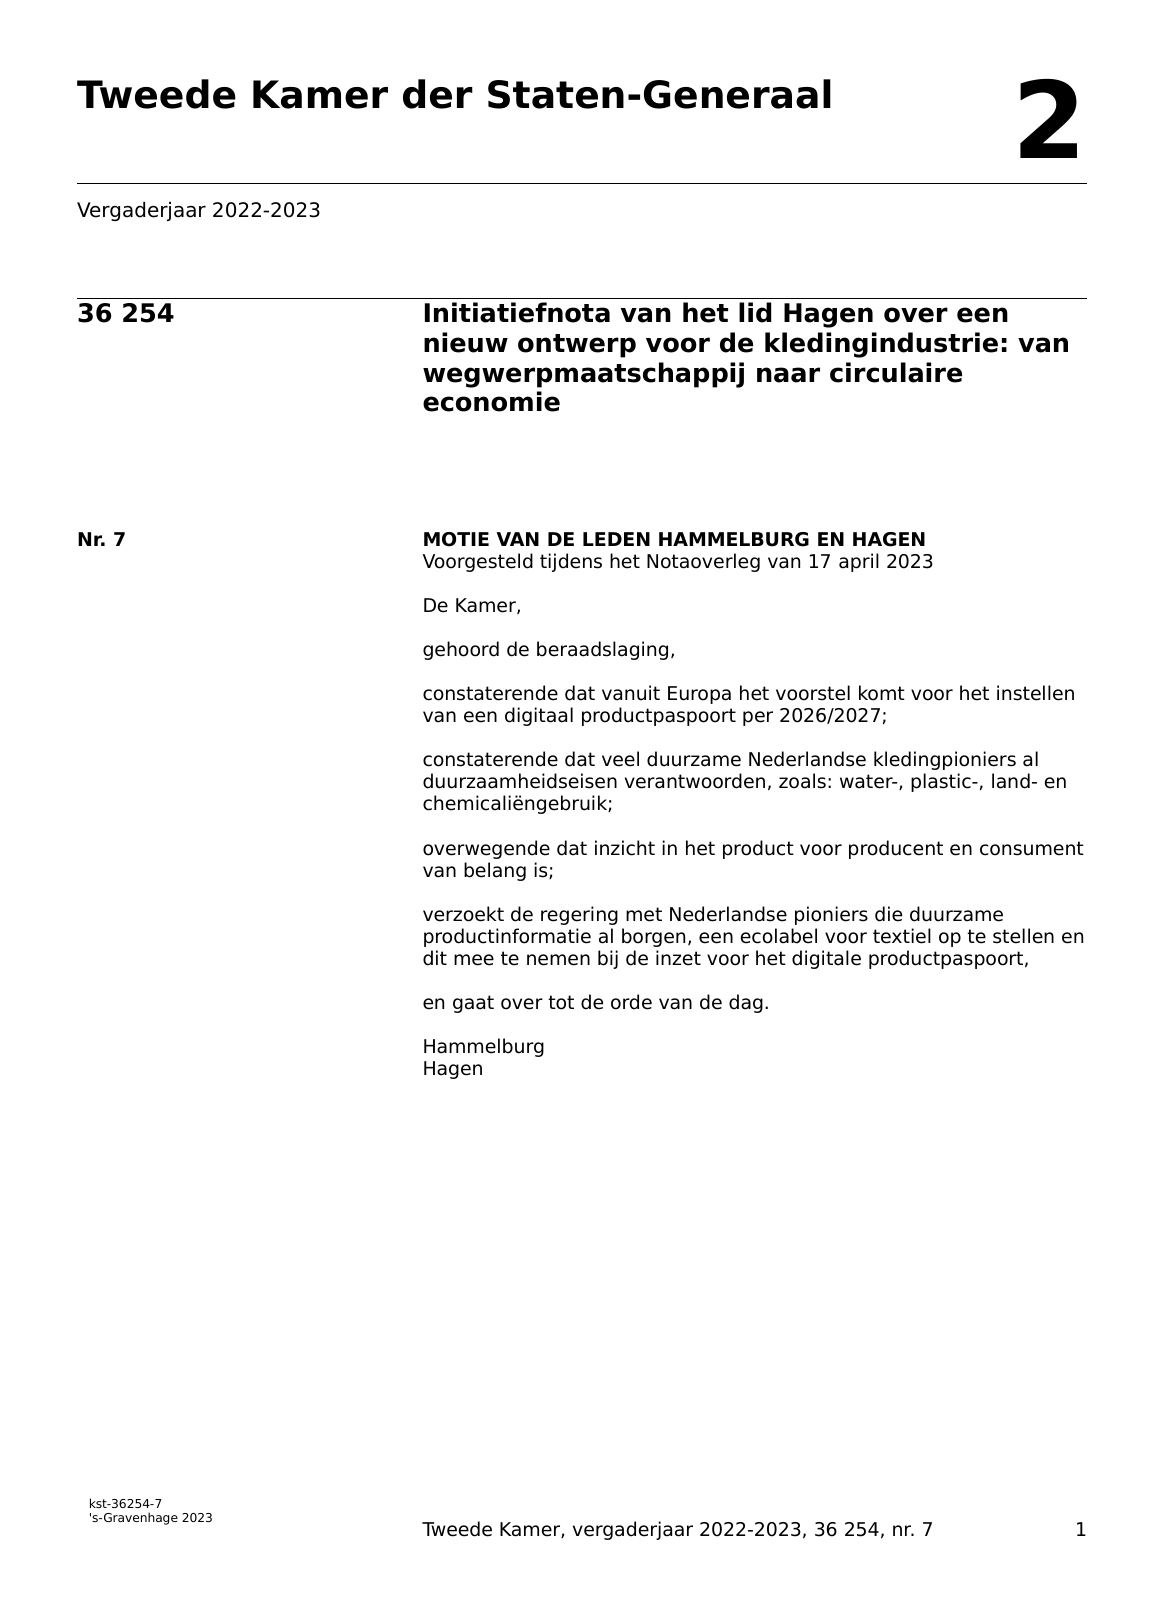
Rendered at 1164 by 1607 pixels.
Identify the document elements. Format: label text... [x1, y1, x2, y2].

text en gaat over tot de orde van de dag. [422, 992, 1087, 1014]
subtitle Nr. 7 MOTIE VAN DE LEDEN HAMMELBURG EN HAGEN [77, 529, 1087, 551]
text constaterende dat vanuit Europa het voorstel komt voor het instellen van een digitaal productpaspoort per 2026/2027; [422, 683, 1087, 727]
table_header 2 [886, 59, 1087, 183]
text verzoekt de regering met Nederlandse pioniers die duurzame productinformatie al borgen, een ecolabel voor textiel op te stellen en dit mee te nemen bij de inzet voor het digitale productpaspoort, [422, 904, 1087, 969]
table_header Tweede Kamer der Staten-Generaal [77, 59, 886, 183]
text 's-Gravenhage 2023 [88, 1511, 323, 1525]
text Voorgesteld tijdens het Notaoverleg van 17 april 2023 [422, 551, 1087, 573]
text Hagen [422, 1058, 1087, 1080]
text kst-36254-7 [88, 1497, 323, 1511]
subtitle 36 254 Initiatiefnota van het lid Hagen over een nieuw ontwerp voor de kledingindustrie: van wegwerpmaatschappij naar circulaire economie [77, 299, 1087, 418]
text gehoord de beraadslaging, [422, 639, 1087, 661]
text overwegende dat inzicht in het product voor producent en consument van belang is; [422, 837, 1087, 881]
text constaterende dat veel duurzame Nederlandse kledingpioniers al duurzaamheidseisen verantwoorden, zoals: water-, plastic-, land- en chemicaliëngebruik; [422, 749, 1087, 815]
text Hammelburg [422, 1036, 1087, 1058]
text De Kamer, [422, 595, 1087, 617]
table_cell Vergaderjaar 2022-2023 [77, 184, 1087, 298]
